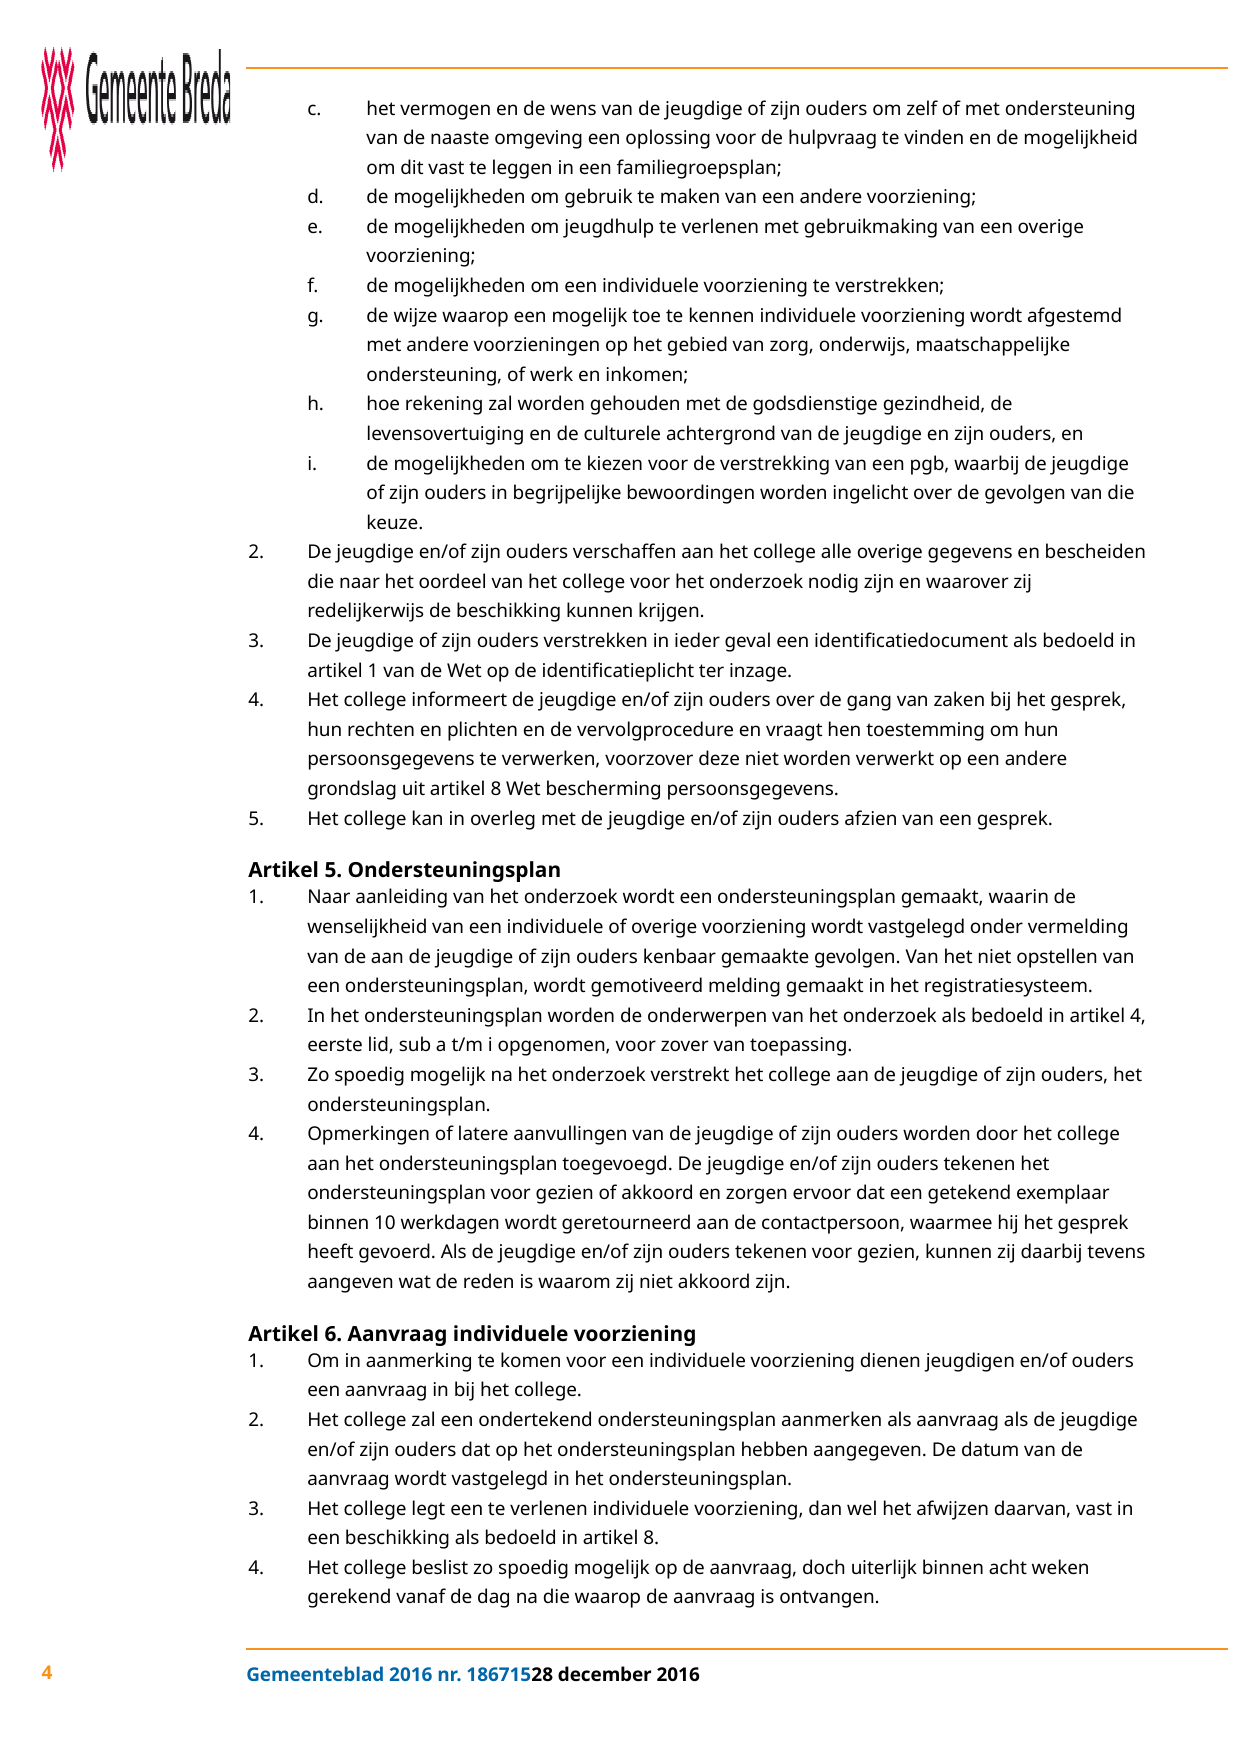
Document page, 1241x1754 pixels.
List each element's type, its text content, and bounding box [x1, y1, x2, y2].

text Artikel 6. Aanvraag individuele voorziening [248, 1319, 1152, 1347]
list de mogelijkheden om een individuele voorziening te verstrekken; [307, 272, 1152, 298]
list Om in aanmerking te komen voor een individuele voorziening dienen jeugdigen en/of ouders een aanvraag in bij het college. [248, 1347, 1152, 1402]
list Het college kan in overleg met de jeugdige en/of zijn ouders afzien van een gesprek. [248, 805, 1152, 831]
list Het college beslist zo spoedig mogelijk op de aanvraag, doch uiterlijk binnen acht weken gerekend vanaf de dag na die waarop de aanvraag is ontvangen. [248, 1554, 1152, 1609]
list de mogelijkheden om jeugdhulp te verlenen met gebruikmaking van een overige voorziening; [307, 213, 1152, 268]
list Naar aanleiding van het onderzoek wordt een ondersteuningsplan gemaakt, waarin de wenselijkheid van een individuele of overige voorziening wordt vastgelegd onder vermelding van de aan de jeugdige of zijn ouders kenbaar gemaakte gevolgen. Van het niet opstellen van een ondersteuningsplan, wordt gemotiveerd melding gemaakt in het registratiesysteem. [248, 884, 1152, 998]
list de mogelijkheden om gebruik te maken van een andere voorziening; [307, 183, 1152, 209]
list De jeugdige of zijn ouders verstrekken in ieder geval een identificatiedocument als bedoeld in artikel 1 van de Wet op de identificatieplicht ter inzage. [248, 627, 1152, 683]
list In het ondersteuningsplan worden de onderwerpen van het onderzoek als bedoeld in artikel 4, eerste lid, sub a t/m i opgenomen, voor zover van toepassing. [248, 1002, 1152, 1057]
list de wijze waarop een mogelijk toe te kennen individuele voorziening wordt afgestemd met andere voorzieningen op het gebied van zorg, onderwijs, maatschappelijke ondersteuning, of werk en inkomen; [307, 302, 1152, 387]
list het vermogen en de wens van de jeugdige of zijn ouders om zelf of met ondersteuning van de naaste omgeving een oplossing voor de hulpvraag te vinden en de mogelijkheid om dit vast te leggen in een familiegroepsplan; [307, 95, 1152, 180]
list Het college zal een ondertekend ondersteuningsplan aanmerken als aanvraag als de jeugdige en/of zijn ouders dat op het ondersteuningsplan hebben aangegeven. De datum van de aanvraag wordt vastgelegd in het ondersteuningsplan. [248, 1406, 1152, 1491]
list Zo spoedig mogelijk na het onderzoek verstrekt het college aan de jeugdige of zijn ouders, het ondersteuningsplan. [248, 1061, 1152, 1116]
text Artikel 5. Ondersteuningsplan [248, 855, 1152, 884]
list hoe rekening zal worden gehouden met de godsdienstige gezindheid, de levensovertuiging en de culturele achtergrond van de jeugdige en zijn ouders, en [307, 391, 1152, 446]
list Het college informeert de jeugdige en/of zijn ouders over de gang van zaken bij het gesprek, hun rechten en plichten en de vervolgprocedure en vraagt hen toestemming om hun persoonsgegevens te verwerken, voorzover deze niet worden verwerkt op een andere grondslag uit artikel 8 Wet bescherming persoonsgegevens. [248, 686, 1152, 801]
list de mogelijkheden om te kiezen voor de verstrekking van een pgb, waarbij de jeugdige of zijn ouders in begrijpelijke bewoordingen worden ingelicht over de gevolgen van die keuze. [307, 450, 1152, 535]
list Het college legt een te verlenen individuele voorziening, dan wel het afwijzen daarvan, vast in een beschikking als bedoeld in artikel 8. [248, 1495, 1152, 1550]
list De jeugdige en/of zijn ouders verschaffen aan het college alle overige gegevens en bescheiden die naar het oordeel van het college voor het onderzoek nodig zijn en waarover zij redelijkerwijs de beschikking kunnen krijgen. [248, 538, 1152, 623]
picture [41, 47, 231, 172]
list Opmerkingen of latere aanvullingen van de jeugdige of zijn ouders worden door het college aan het ondersteuningsplan toegevoegd. De jeugdige en/of zijn ouders tekenen het ondersteuningsplan voor gezien of akkoord en zorgen ervoor dat een getekend exemplaar binnen 10 werkdagen wordt geretourneerd aan de contactpersoon, waarmee hij het gesprek heeft gevoerd. Als de jeugdige en/of zijn ouders tekenen voor gezien, kunnen zij daarbij tevens aangeven wat de reden is waarom zij niet akkoord zijn. [248, 1120, 1152, 1294]
